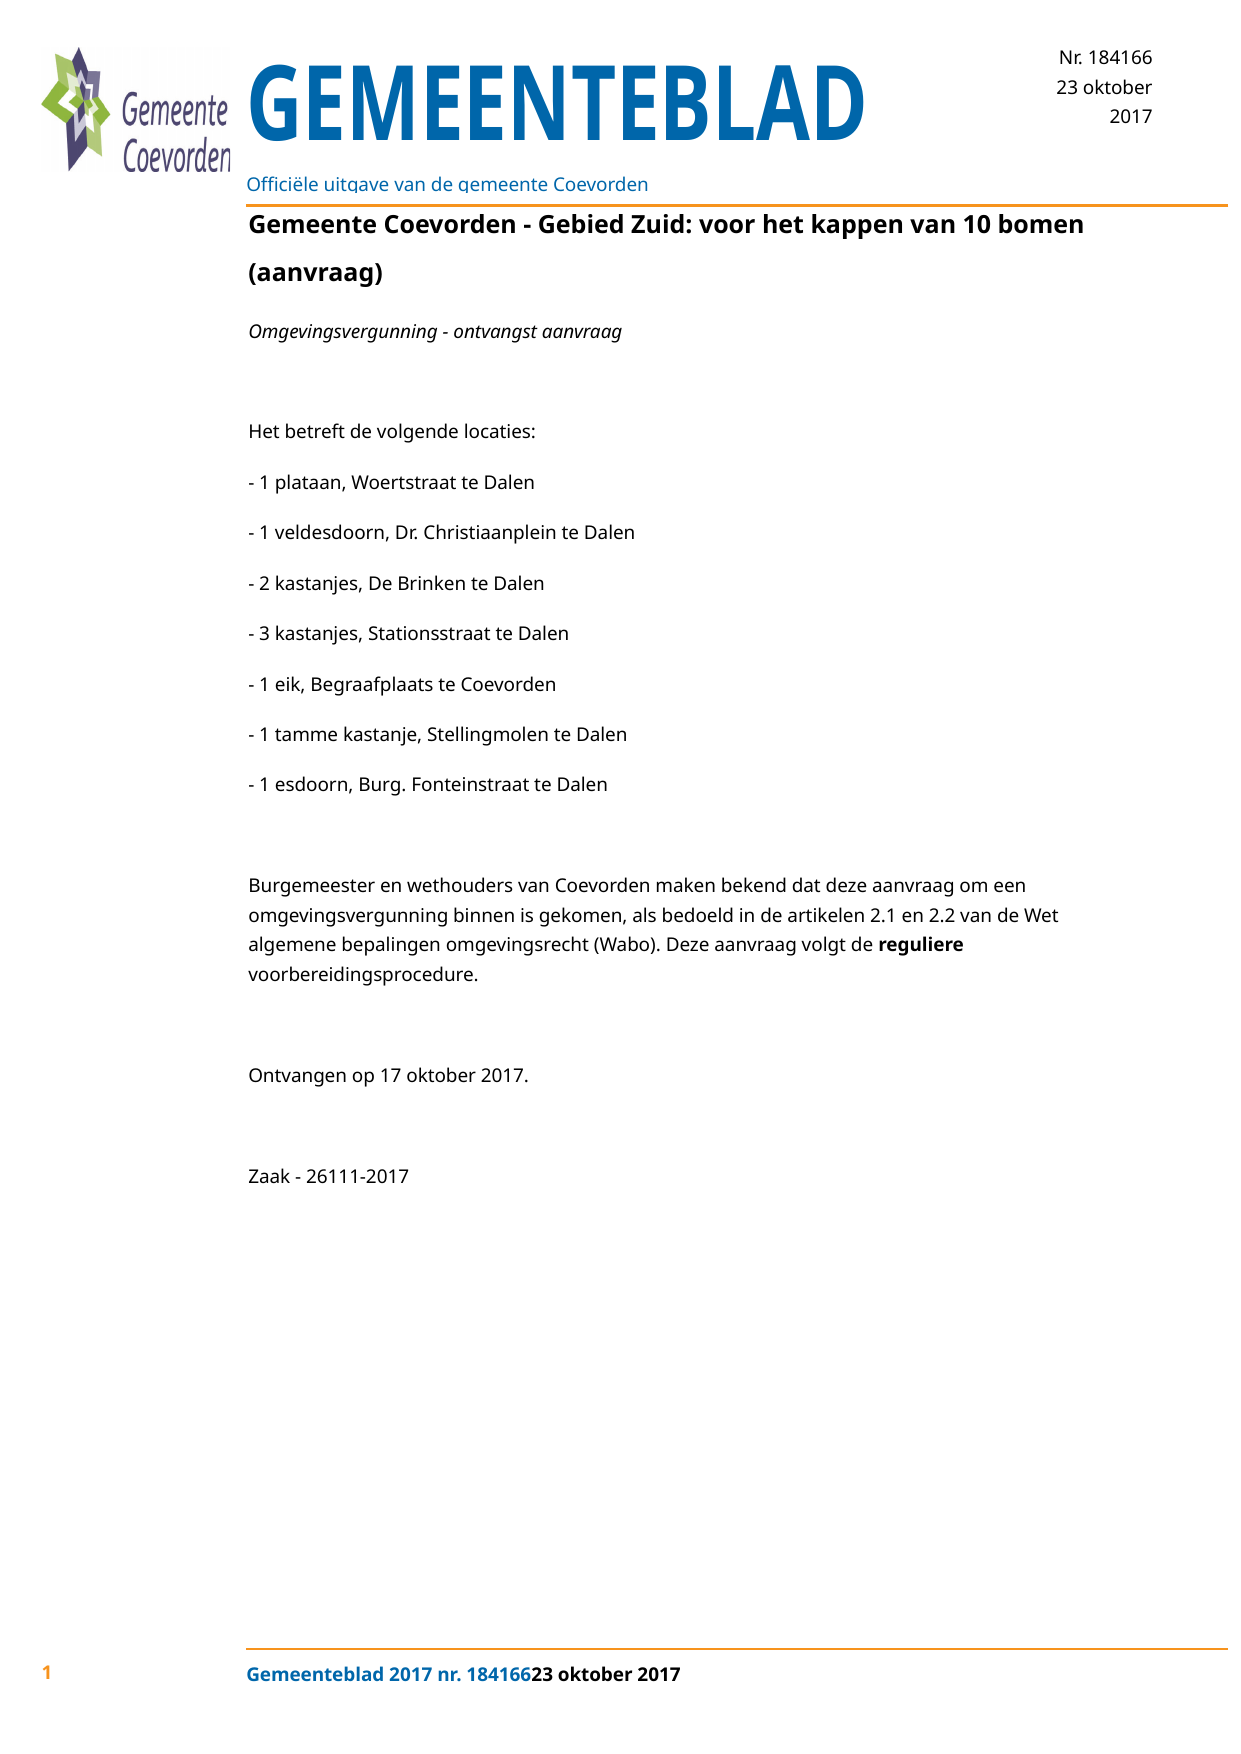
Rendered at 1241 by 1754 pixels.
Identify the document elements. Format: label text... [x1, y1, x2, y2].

text Omgevingsvergunning - ontvangst aanvraag [248, 318, 1152, 344]
text Gemeente Coevorden - Gebied Zuid: voor het kappen van 10 bomen (aanvraag) [248, 207, 1152, 288]
text - 1 eik, Begraafplaats te Coevorden [248, 671, 1152, 697]
text - 1 tamme kastanje, Stellingmolen te Dalen [248, 721, 1152, 747]
text Ontvangen op 17 oktober 2017. [248, 1062, 1152, 1088]
text - 2 kastanjes, De Brinken te Dalen [248, 570, 1152, 596]
text - 1 esdoorn, Burg. Fonteinstraat te Dalen [248, 772, 1152, 797]
text - 3 kastanjes, Stationsstraat te Dalen [248, 620, 1152, 646]
text Het betreft de volgende locaties: [248, 419, 1152, 444]
text - 1 veldesdoorn, Dr. Christiaanplein te Dalen [248, 519, 1152, 545]
text Burgemeester en wethouders van Coevorden maken bekend dat deze aanvraag om een omgevingsvergunning binnen is gekomen, als bedoeld in de artikelen 2.1 en 2.2 van de Wet algemene bepalingen omgevingsrecht (Wabo). Deze aanvraag volgt de reguliere voorbereidingsprocedure. [248, 872, 1152, 987]
text Zaak - 26111-2017 [248, 1163, 1152, 1189]
picture [41, 47, 231, 172]
text - 1 plataan, Woertstraat te Dalen [248, 469, 1152, 495]
